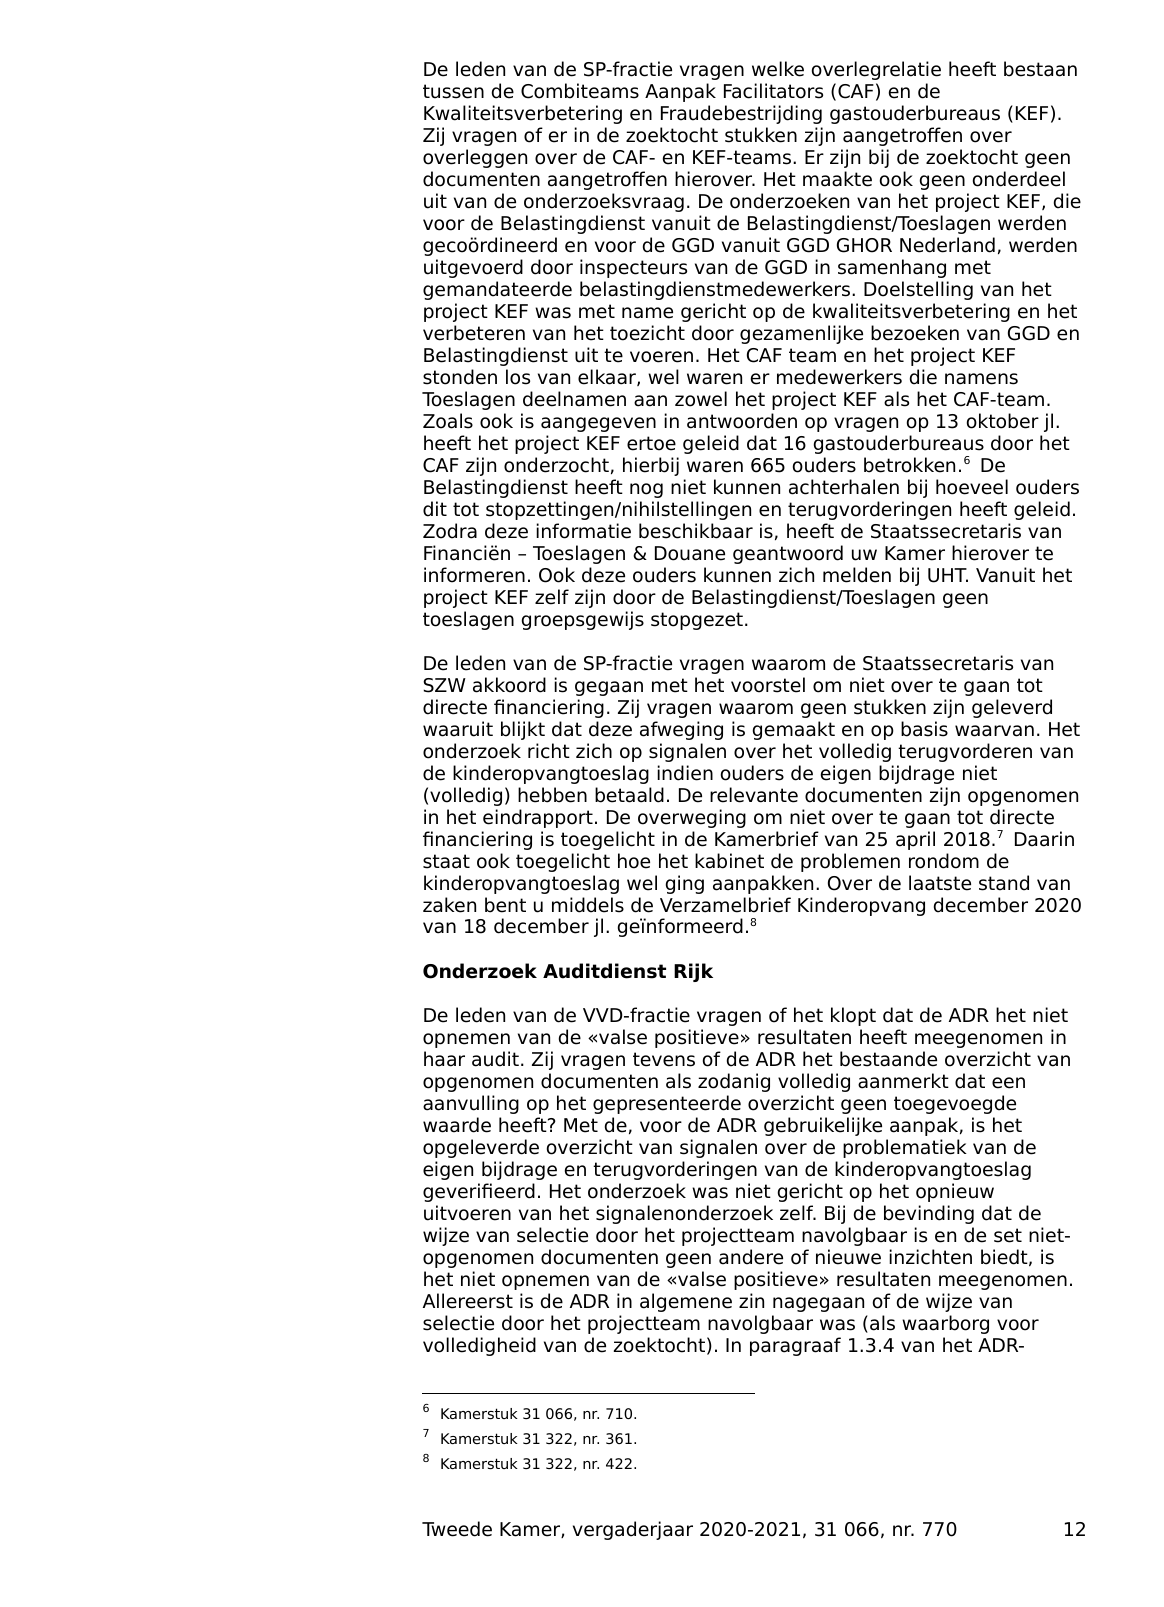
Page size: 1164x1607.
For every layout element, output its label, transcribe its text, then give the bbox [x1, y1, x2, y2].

text Kamerstuk 31 322, nr. 422. [422, 1452, 1087, 1474]
subtitle Onderzoek Auditdienst Rijk [422, 961, 1087, 983]
text De leden van de SP-fractie vragen welke overlegrelatie heeft bestaan tussen de Combiteams Aanpak Facilitators (CAF) en de Kwaliteitsverbetering en Fraudebestrijding gastouderbureaus (KEF). Zij vragen of er in de zoektocht stukken zijn aangetroffen over overleggen over de CAF- en KEF-teams. Er zijn bij de zoektocht geen documenten aangetroffen hierover. Het maakte ook geen onderdeel uit van de onderzoeksvraag. De onderzoeken van het project KEF, die voor de Belastingdienst vanuit de Belastingdienst/Toeslagen werden gecoördineerd en voor de GGD vanuit GGD GHOR Nederland, werden uitgevoerd door inspecteurs van de GGD in samenhang met gemandateerde belastingdienstmedewerkers. Doelstelling van het project KEF was met name gericht op de kwaliteitsverbetering en het verbeteren van het toezicht door gezamenlijke bezoeken van GGD en Belastingdienst uit te voeren. Het CAF team en het project KEF stonden los van elkaar, wel waren er medewerkers die namens Toeslagen deelnamen aan zowel het project KEF als het CAF-team. Zoals ook is aangegeven in antwoorden op vragen op 13 oktober jl. heeft het project KEF ertoe geleid dat 16 gastouderbureaus door het CAF zijn onderzocht, hierbij waren 665 ouders betrokken. De Belastingdienst heeft nog niet kunnen achterhalen bij hoeveel ouders dit tot stopzettingen/nihilstellingen en terugvorderingen heeft geleid. Zodra deze informatie beschikbaar is, heeft de Staatssecretaris van Financiën – Toeslagen & Douane geantwoord uw Kamer hierover te informeren. Ook deze ouders kunnen zich melden bij UHT. Vanuit het project KEF zelf zijn door de Belastingdienst/Toeslagen geen toeslagen groepsgewijs stopgezet. [422, 59, 1087, 631]
text Kamerstuk 31 322, nr. 361. [422, 1427, 1087, 1449]
text Kamerstuk 31 066, nr. 710. [422, 1402, 1087, 1424]
text De leden van de VVD-fractie vragen of het klopt dat de ADR het niet opnemen van de «valse positieve» resultaten heeft meegenomen in haar audit. Zij vragen tevens of de ADR het bestaande overzicht van opgenomen documenten als zodanig volledig aanmerkt dat een aanvulling op het gepresenteerde overzicht geen toegevoegde waarde heeft? Met de, voor de ADR gebruikelijke aanpak, is het opgeleverde overzicht van signalen over de problematiek van de eigen bijdrage en terugvorderingen van de kinderopvangtoeslag geverifieerd. Het onderzoek was niet gericht op het opnieuw uitvoeren van het signalenonderzoek zelf. Bij de bevinding dat de wijze van selectie door het projectteam navolgbaar is en de set niet-opgenomen documenten geen andere of nieuwe inzichten biedt, is het niet opnemen van de «valse positieve» resultaten meegenomen. Allereerst is de ADR in algemene zin nagegaan of de wijze van selectie door het projectteam navolgbaar was (als waarborg voor volledigheid van de zoektocht). In paragraaf 1.3.4 van het ADR- [422, 1005, 1087, 1356]
text De leden van de SP-fractie vragen waarom de Staatssecretaris van SZW akkoord is gegaan met het voorstel om niet over te gaan tot directe financiering. Zij vragen waarom geen stukken zijn geleverd waaruit blijkt dat deze afweging is gemaakt en op basis waarvan. Het onderzoek richt zich op signalen over het volledig terugvorderen van de kinderopvangtoeslag indien ouders de eigen bijdrage niet (volledig) hebben betaald. De relevante documenten zijn opgenomen in het eindrapport. De overweging om niet over te gaan tot directe financiering is toegelicht in de Kamerbrief van 25 april 2018. Daarin staat ook toegelicht hoe het kabinet de problemen rondom de kinderopvangtoeslag wel ging aanpakken. Over de laatste stand van zaken bent u middels de Verzamelbrief Kinderopvang december 2020 van 18 december jl. geïnformeerd. [422, 653, 1087, 938]
